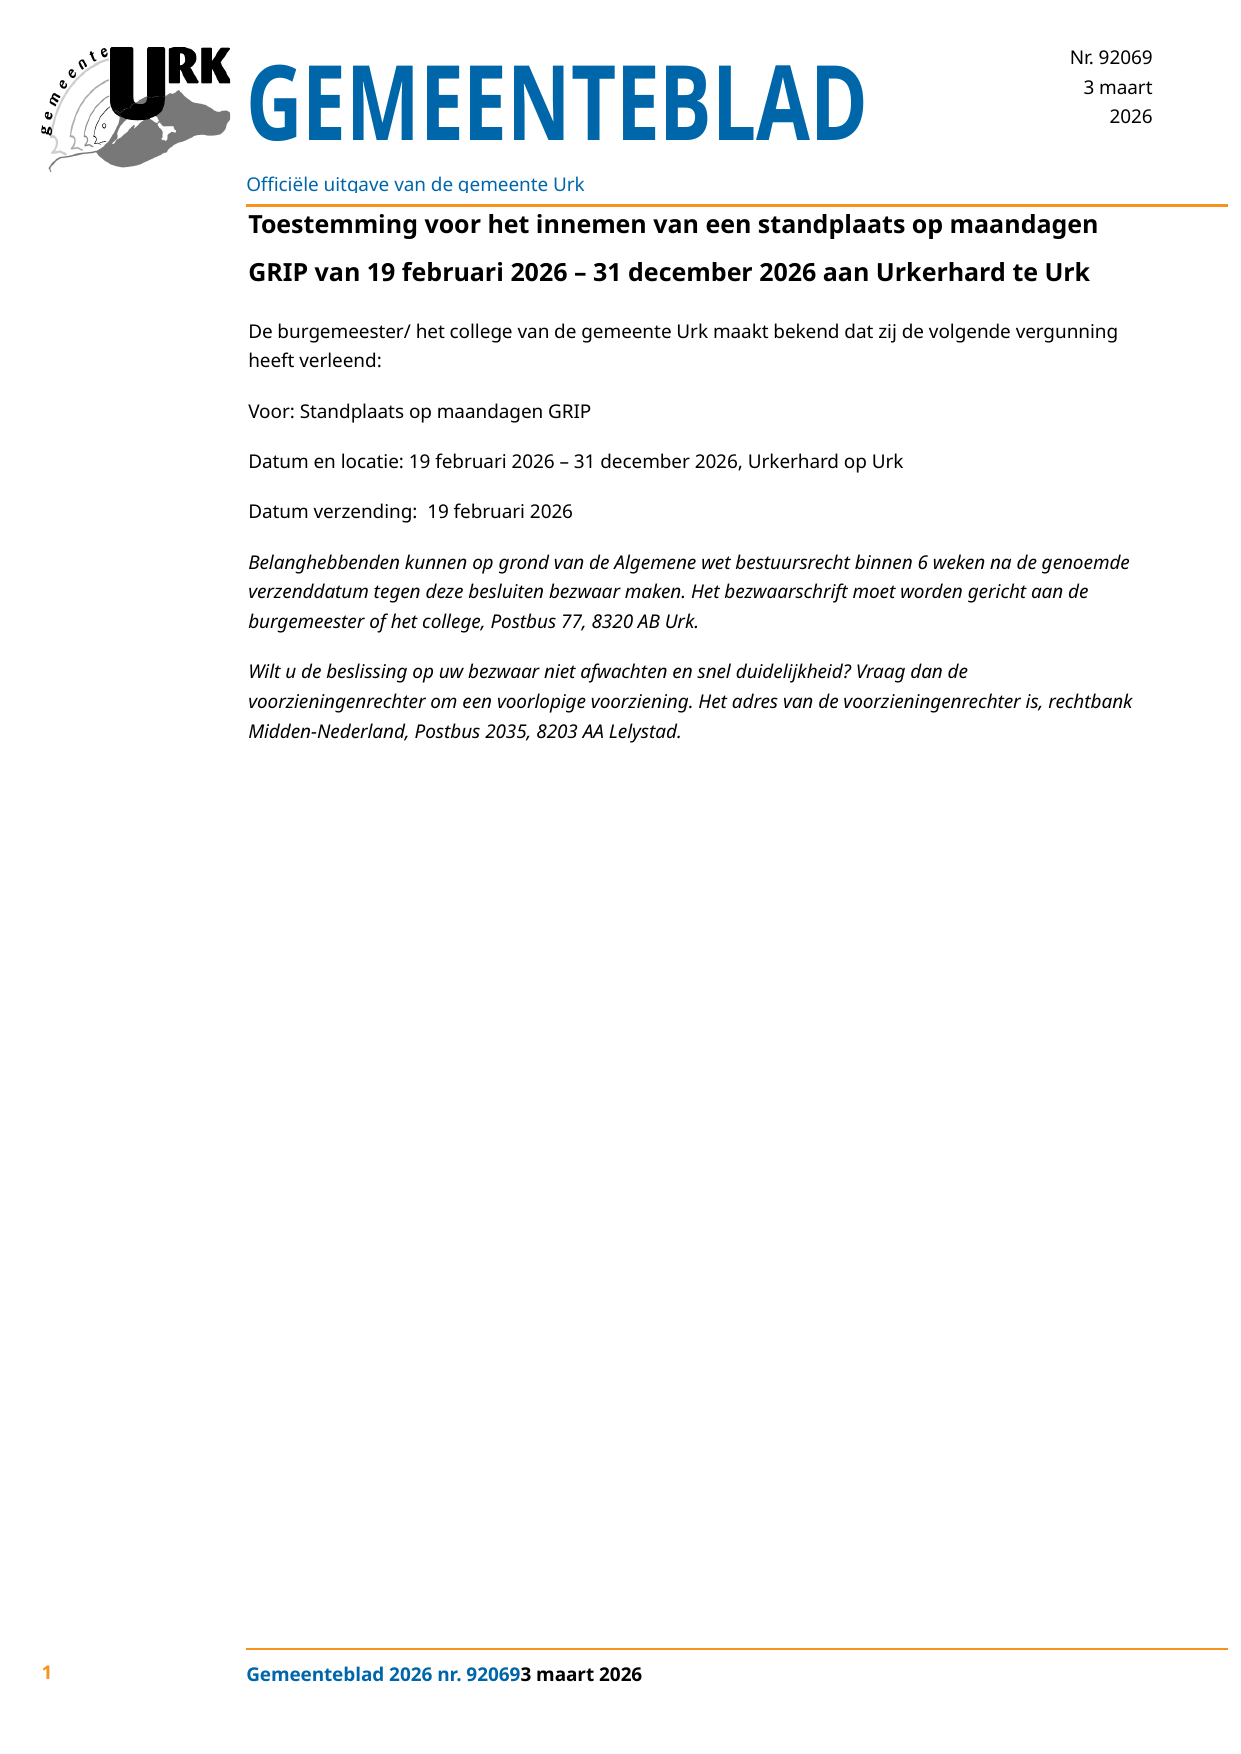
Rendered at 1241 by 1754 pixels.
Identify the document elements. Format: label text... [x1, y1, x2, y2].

text Datum en locatie: 19 februari 2026 – 31 december 2026, Urkerhard op Urk [248, 448, 1152, 474]
text De burgemeester/ het college van de gemeente Urk maakt bekend dat zij de volgende vergunning heeft verleend: [248, 318, 1152, 373]
text Datum verzending: 19 februari 2026 [248, 499, 1152, 524]
text Wilt u de beslissing op uw bezwaar niet afwachten en snel duidelijkheid? Vraag dan de voorzieningenrechter om een voorlopige voorziening. Het adres van de voorzieningenrechter is, rechtbank Midden-Nederland, Postbus 2035, 8203 AA Lelystad. [248, 659, 1152, 744]
text Toestemming voor het innemen van een standplaats op maandagen GRIP van 19 februari 2026 – 31 december 2026 aan Urkerhard te Urk [248, 207, 1152, 288]
text Voor: Standplaats op maandagen GRIP [248, 398, 1152, 424]
text Belanghebbenden kunnen op grond van de Algemene wet bestuursrecht binnen 6 weken na de genoemde verzenddatum tegen deze besluiten bezwaar maken. Het bezwaarschrift moet worden gericht aan de burgemeester of het college, Postbus 77, 8320 AB Urk. [248, 549, 1152, 634]
picture [41, 47, 231, 172]
